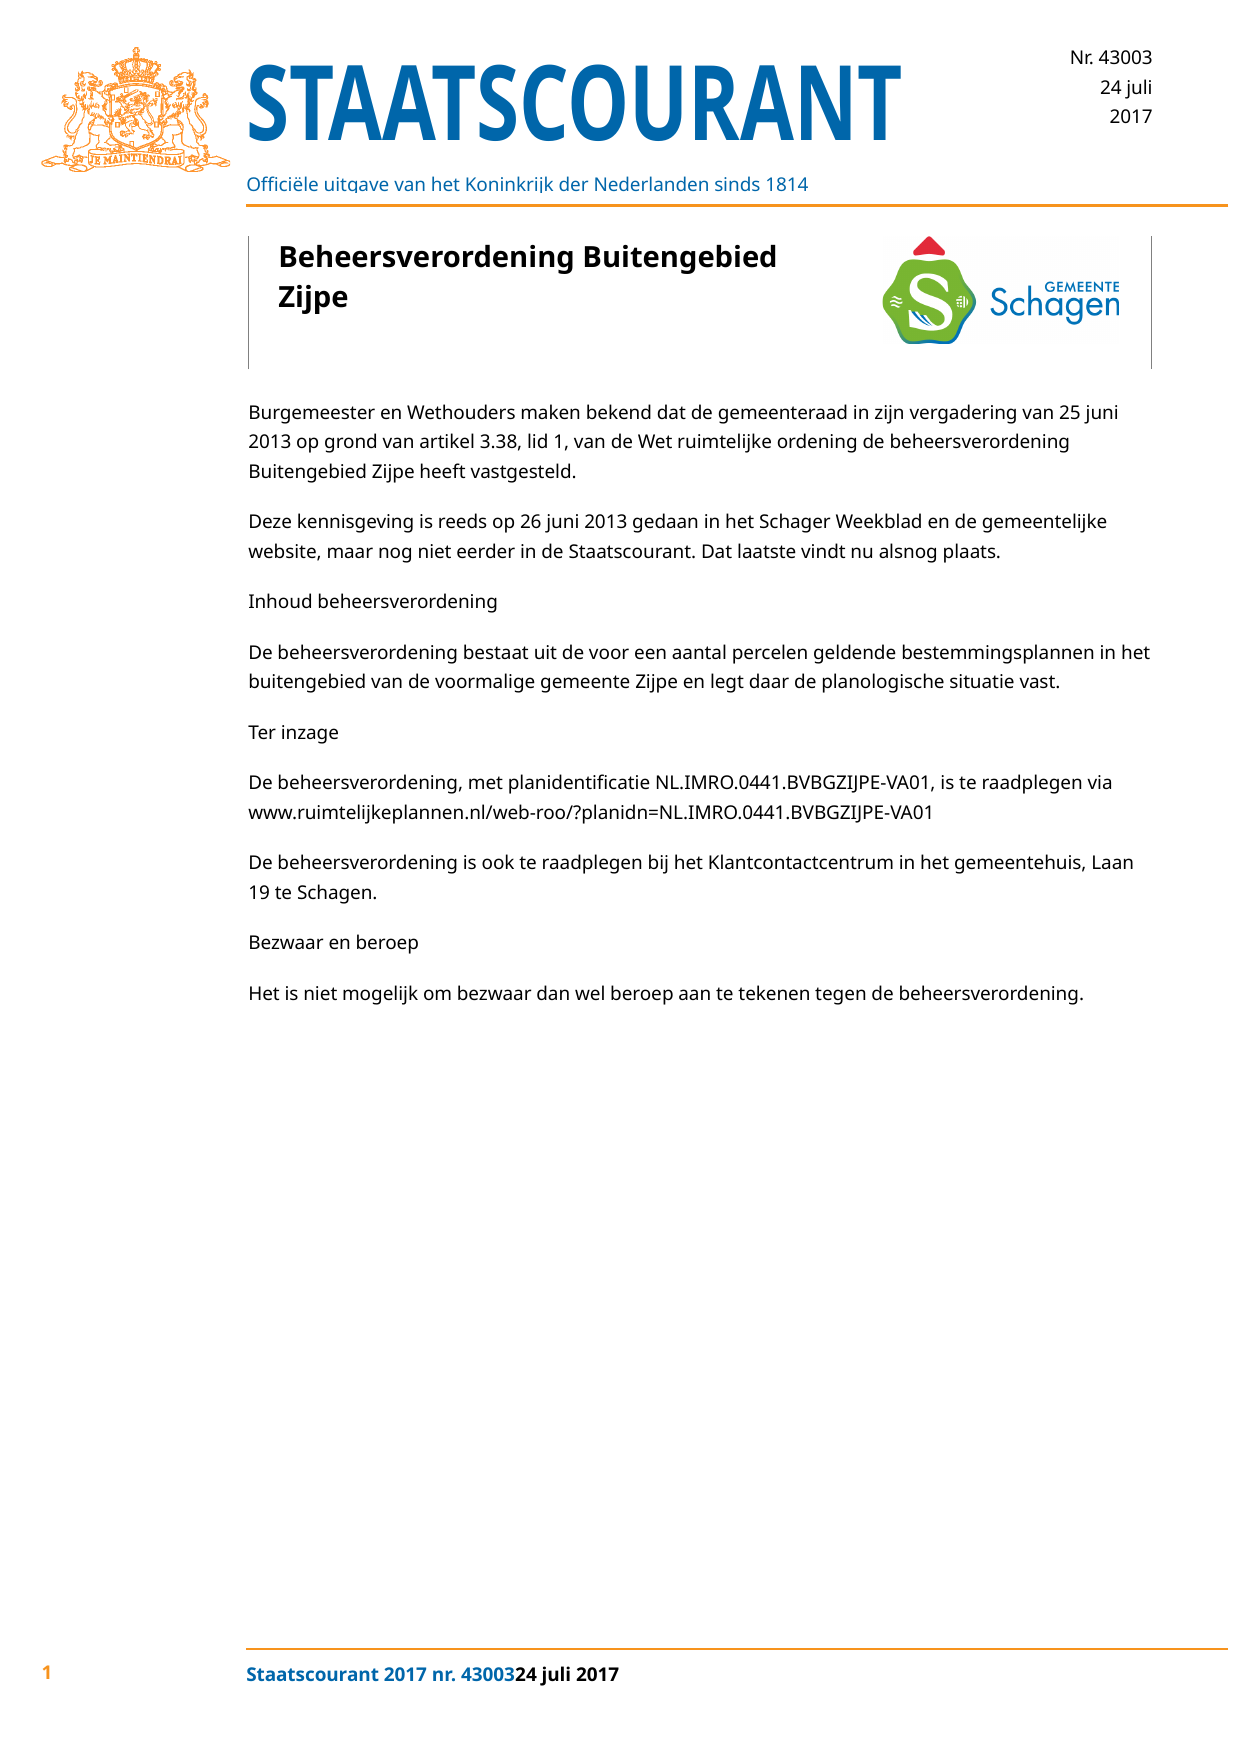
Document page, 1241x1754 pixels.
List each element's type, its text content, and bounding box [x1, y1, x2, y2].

text De beheersverordening is ook te raadplegen bij het Klantcontactcentrum in het gemeentehuis, Laan 19 te Schagen. [248, 849, 1152, 905]
text De beheersverordening, met planidentificatie NL.IMRO.0441.BVBGZIJPE-VA01, is te raadplegen via www.ruimtelijkeplannen.nl/web-roo/?planidn=NL.IMRO.0441.BVBGZIJPE-VA01 [248, 769, 1152, 825]
text Inhoud beheersverordening [248, 588, 1152, 614]
text De beheersverordening bestaat uit de voor een aantal percelen geldende bestemmingsplannen in het buitengebied van de voormalige gemeente Zijpe en legt daar de planologische situatie vast. [248, 639, 1152, 694]
text Deze kennisgeving is reeds op 26 juni 2013 gedaan in het Schager Weekblad en de gemeentelijke website, maar nog niet eerder in de Staatscourant. Dat laatste vindt nu alsnog plaats. [248, 508, 1152, 564]
picture [882, 236, 1119, 344]
text Ter inzage [248, 719, 1152, 745]
text Burgemeester en Wethouders maken bekend dat de gemeenteraad in zijn vergadering van 25 juni 2013 op grond van artikel 3.38, lid 1, van de Wet ruimtelijke ordening de beheersverordening Buitengebied Zijpe heeft vastgesteld. [248, 399, 1152, 484]
picture [41, 47, 231, 172]
table_header Beheersverordening Buitengebied Zijpe [249, 236, 850, 369]
table_header [850, 236, 1151, 369]
text Het is niet mogelijk om bezwaar dan wel beroep aan te tekenen tegen de beheersverordening. [248, 980, 1152, 1006]
text Bezwaar en beroep [248, 929, 1152, 955]
